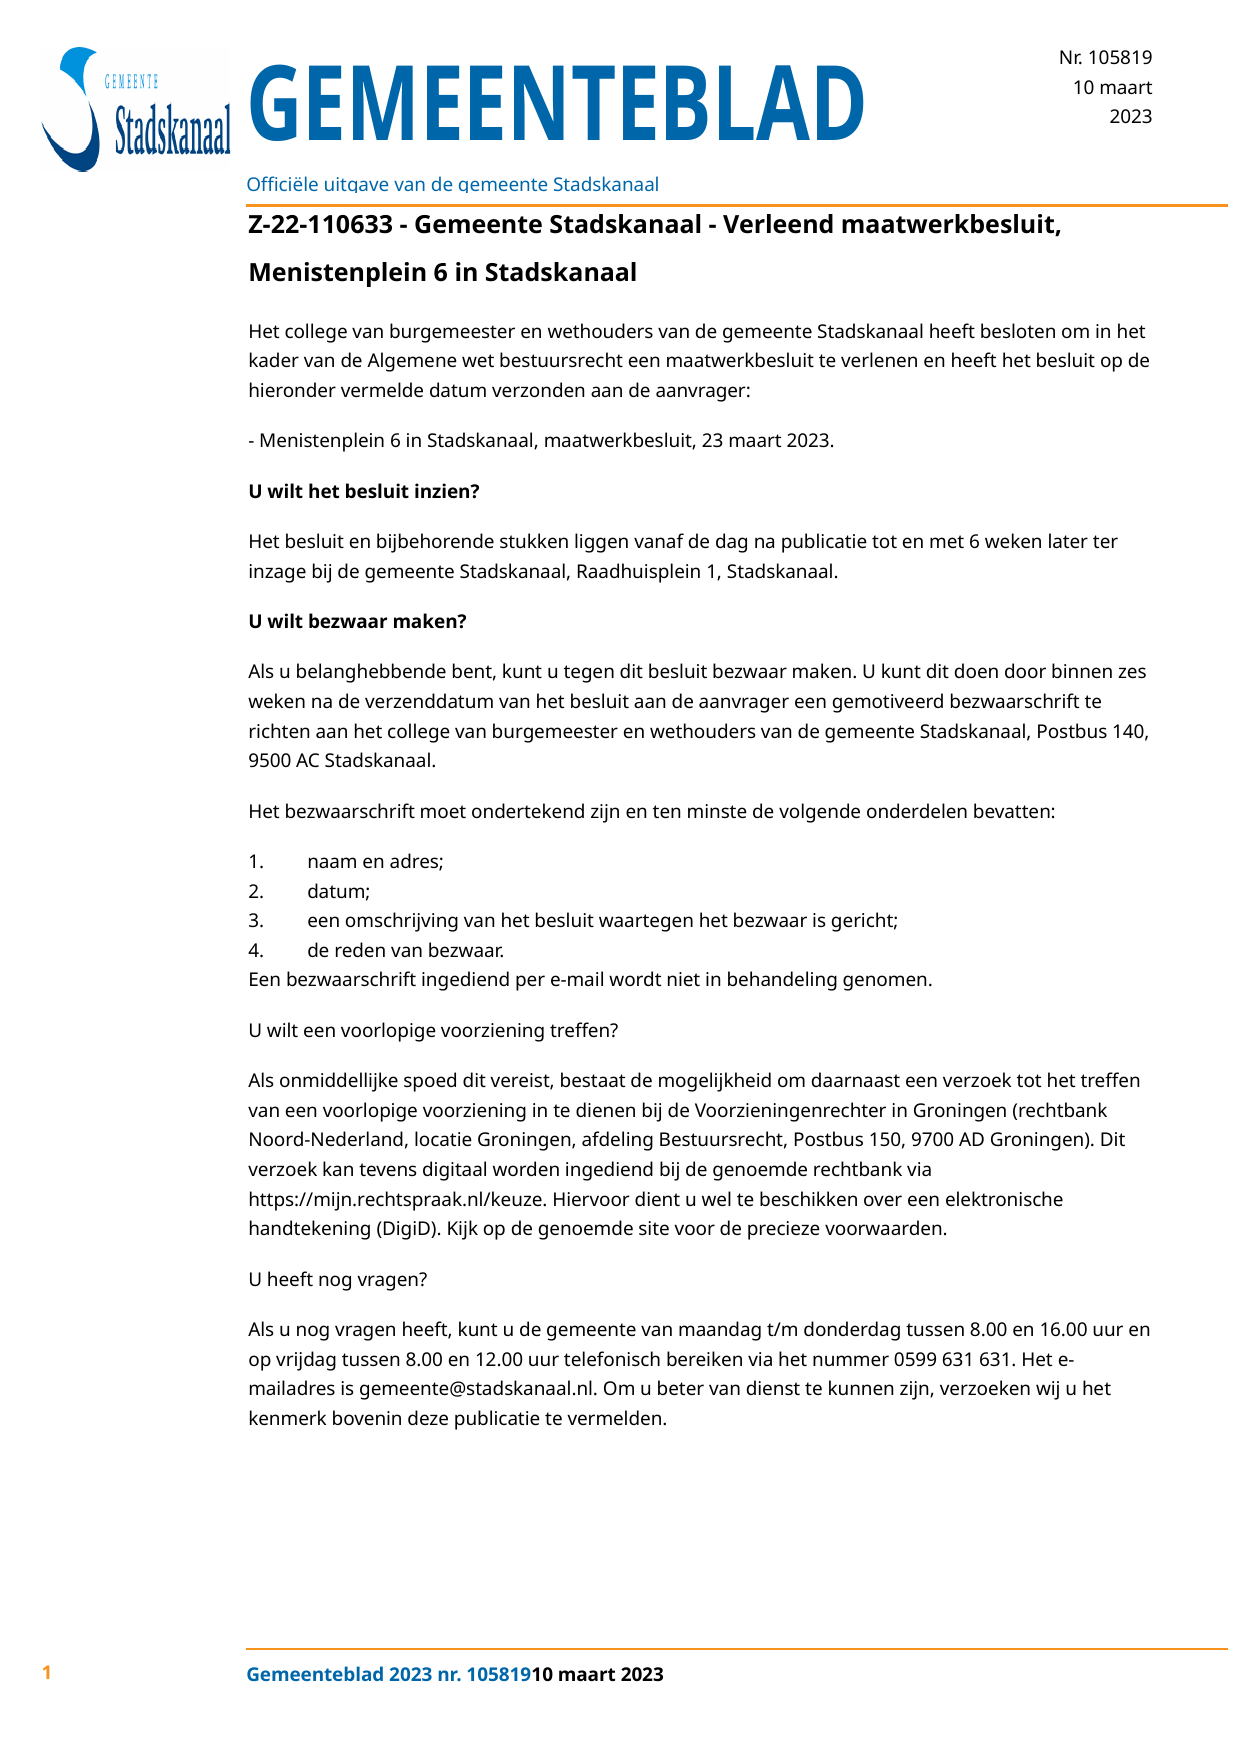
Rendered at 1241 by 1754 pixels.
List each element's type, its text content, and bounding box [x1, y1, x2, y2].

text U wilt een voorlopige voorziening treffen? [248, 1017, 1152, 1043]
text Het college van burgemeester en wethouders van de gemeente Stadskanaal heeft besloten om in het kader van de Algemene wet bestuursrecht een maatwerkbesluit te verlenen en heeft het besluit op de hieronder vermelde datum verzonden aan de aanvrager: [248, 318, 1152, 403]
text U wilt het besluit inzien? [248, 478, 1152, 504]
picture [41, 47, 231, 172]
text U heeft nog vragen? [248, 1266, 1152, 1292]
text - Menistenplein 6 in Stadskanaal, maatwerkbesluit, 23 maart 2023. [248, 427, 1152, 453]
list naam en adres; [248, 848, 1152, 874]
text Als onmiddellijke spoed dit vereist, bestaat de mogelijkheid om daarnaast een verzoek tot het treffen van een voorlopige voorziening in te dienen bij de Voorzieningenrechter in Groningen (rechtbank Noord-Nederland, locatie Groningen, afdeling Bestuursrecht, Postbus 150, 9700 AD Groningen). Dit verzoek kan tevens digitaal worden ingediend bij de genoemde rechtbank via https://mijn.rechtspraak.nl/keuze. Hiervoor dient u wel te beschikken over een elektronische handtekening (DigiD). Kijk op de genoemde site voor de precieze voorwaarden. [248, 1067, 1152, 1241]
text Als u nog vragen heeft, kunt u de gemeente van maandag t/m donderdag tussen 8.00 en 16.00 uur en op vrijdag tussen 8.00 en 12.00 uur telefonisch bereiken via het nummer 0599 631 631. Het e-mailadres is gemeente@stadskanaal.nl. Om u beter van dienst te kunnen zijn, verzoeken wij u het kenmerk bovenin deze publicatie te vermelden. [248, 1316, 1152, 1431]
text Het bezwaarschrift moet ondertekend zijn en ten minste de volgende onderdelen bevatten: [248, 798, 1152, 824]
text U wilt bezwaar maken? [248, 608, 1152, 634]
list datum; [248, 878, 1152, 904]
text Het besluit en bijbehorende stukken liggen vanaf de dag na publicatie tot en met 6 weken later ter inzage bij de gemeente Stadskanaal, Raadhuisplein 1, Stadskanaal. [248, 528, 1152, 584]
text Als u belanghebbende bent, kunt u tegen dit besluit bezwaar maken. U kunt dit doen door binnen zes weken na de verzenddatum van het besluit aan de aanvrager een gemotiveerd bezwaarschrift te richten aan het college van burgemeester en wethouders van de gemeente Stadskanaal, Postbus 140, 9500 AC Stadskanaal. [248, 659, 1152, 773]
text Een bezwaarschrift ingediend per e-mail wordt niet in behandeling genomen. [248, 967, 1152, 992]
text Z-22-110633 - Gemeente Stadskanaal - Verleend maatwerkbesluit, Menistenplein 6 in Stadskanaal [248, 207, 1152, 288]
list de reden van bezwaar. [248, 937, 1152, 963]
list een omschrijving van het besluit waartegen het bezwaar is gericht; [248, 907, 1152, 933]
